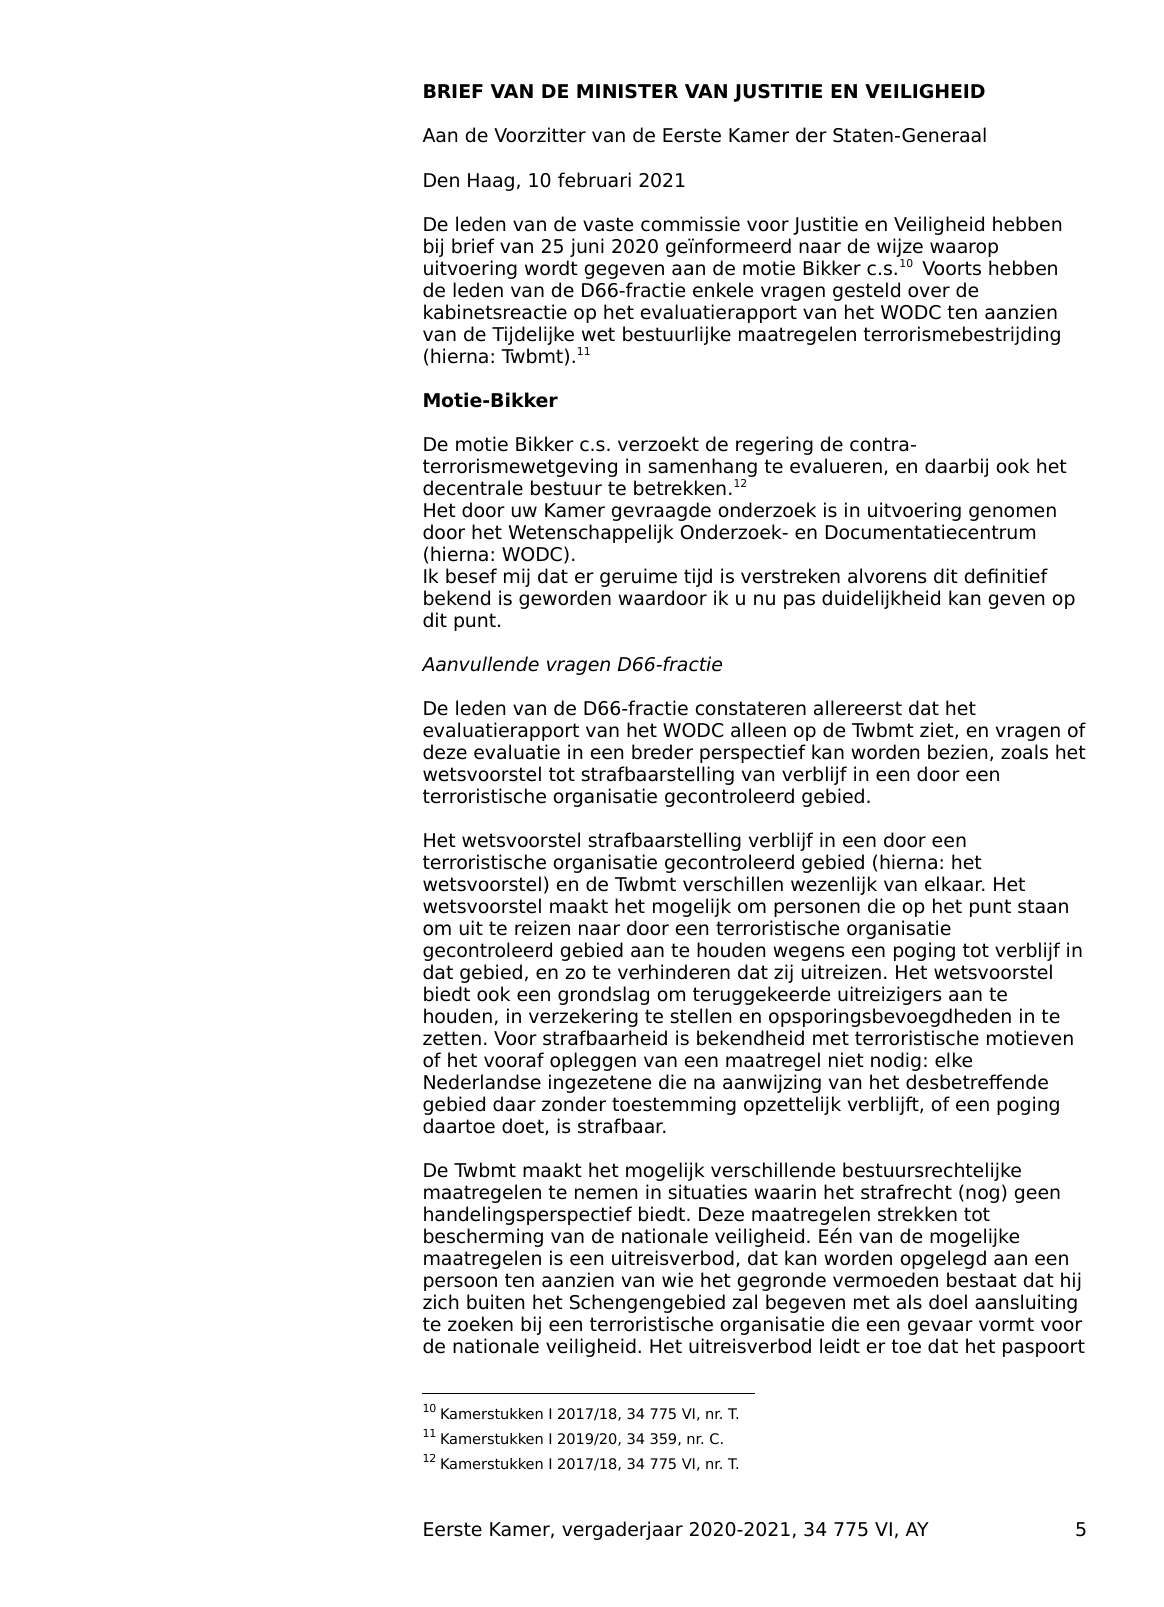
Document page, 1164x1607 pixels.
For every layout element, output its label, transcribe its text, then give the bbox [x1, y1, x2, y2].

text De leden van de vaste commissie voor Justitie en Veiligheid hebben bij brief van 25 juni 2020 geïnformeerd naar de wijze waarop uitvoering wordt gegeven aan de motie Bikker c.s. Voorts hebben de leden van de D66-fractie enkele vragen gesteld over de kabinetsreactie op het evaluatierapport van het WODC ten aanzien van de Tijdelijke wet bestuurlijke maatregelen terrorismebestrijding (hierna: Twbmt). [422, 214, 1087, 368]
text Het door uw Kamer gevraagde onderzoek is in uitvoering genomen door het Wetenschappelijk Onderzoek- en Documentatiecentrum (hierna: WODC). [422, 500, 1087, 566]
subtitle BRIEF VAN DE MINISTER VAN JUSTITIE EN VEILIGHEID [422, 81, 1087, 103]
text Kamerstukken I 2019/20, 34 359, nr. C. [422, 1427, 1087, 1449]
text Het wetsvoorstel strafbaarstelling verblijf in een door een terroristische organisatie gecontroleerd gebied (hierna: het wetsvoorstel) en de Twbmt verschillen wezenlijk van elkaar. Het wetsvoorstel maakt het mogelijk om personen die op het punt staan om uit te reizen naar door een terroristische organisatie gecontroleerd gebied aan te houden wegens een poging tot verblijf in dat gebied, en zo te verhinderen dat zij uitreizen. Het wetsvoorstel biedt ook een grondslag om teruggekeerde uitreizigers aan te houden, in verzekering te stellen en opsporingsbevoegdheden in te zetten. Voor strafbaarheid is bekendheid met terroristische motieven of het vooraf opleggen van een maatregel niet nodig: elke Nederlandse ingezetene die na aanwijzing van het desbetreffende gebied daar zonder toestemming opzettelijk verblijft, of een poging daartoe doet, is strafbaar. [422, 830, 1087, 1138]
text Aan de Voorzitter van de Eerste Kamer der Staten-Generaal [422, 125, 1087, 147]
subtitle Motie-Bikker [422, 390, 1087, 412]
text De leden van de D66-fractie constateren allereerst dat het evaluatierapport van het WODC alleen op de Twbmt ziet, en vragen of deze evaluatie in een breder perspectief kan worden bezien, zoals het wetsvoorstel tot strafbaarstelling van verblijf in een door een terroristische organisatie gecontroleerd gebied. [422, 698, 1087, 808]
subtitle Aanvullende vragen D66-fractie [422, 654, 1087, 676]
text De Twbmt maakt het mogelijk verschillende bestuursrechtelijke maatregelen te nemen in situaties waarin het strafrecht (nog) geen handelingsperspectief biedt. Deze maatregelen strekken tot bescherming van de nationale veiligheid. Eén van de mogelijke maatregelen is een uitreisverbod, dat kan worden opgelegd aan een persoon ten aanzien van wie het gegronde vermoeden bestaat dat hij zich buiten het Schengengebied zal begeven met als doel aansluiting te zoeken bij een terroristische organisatie die een gevaar vormt voor de nationale veiligheid. Het uitreisverbod leidt er toe dat het paspoort [422, 1160, 1087, 1358]
text Kamerstukken I 2017/18, 34 775 VI, nr. T. [422, 1402, 1087, 1424]
text Kamerstukken I 2017/18, 34 775 VI, nr. T. [422, 1452, 1087, 1474]
text Ik besef mij dat er geruime tijd is verstreken alvorens dit definitief bekend is geworden waardoor ik u nu pas duidelijkheid kan geven op dit punt. [422, 566, 1087, 632]
text Den Haag, 10 februari 2021 [422, 169, 1087, 192]
text De motie Bikker c.s. verzoekt de regering de contra-terrorismewetgeving in samenhang te evalueren, en daarbij ook het decentrale bestuur te betrekken. [422, 434, 1087, 500]
